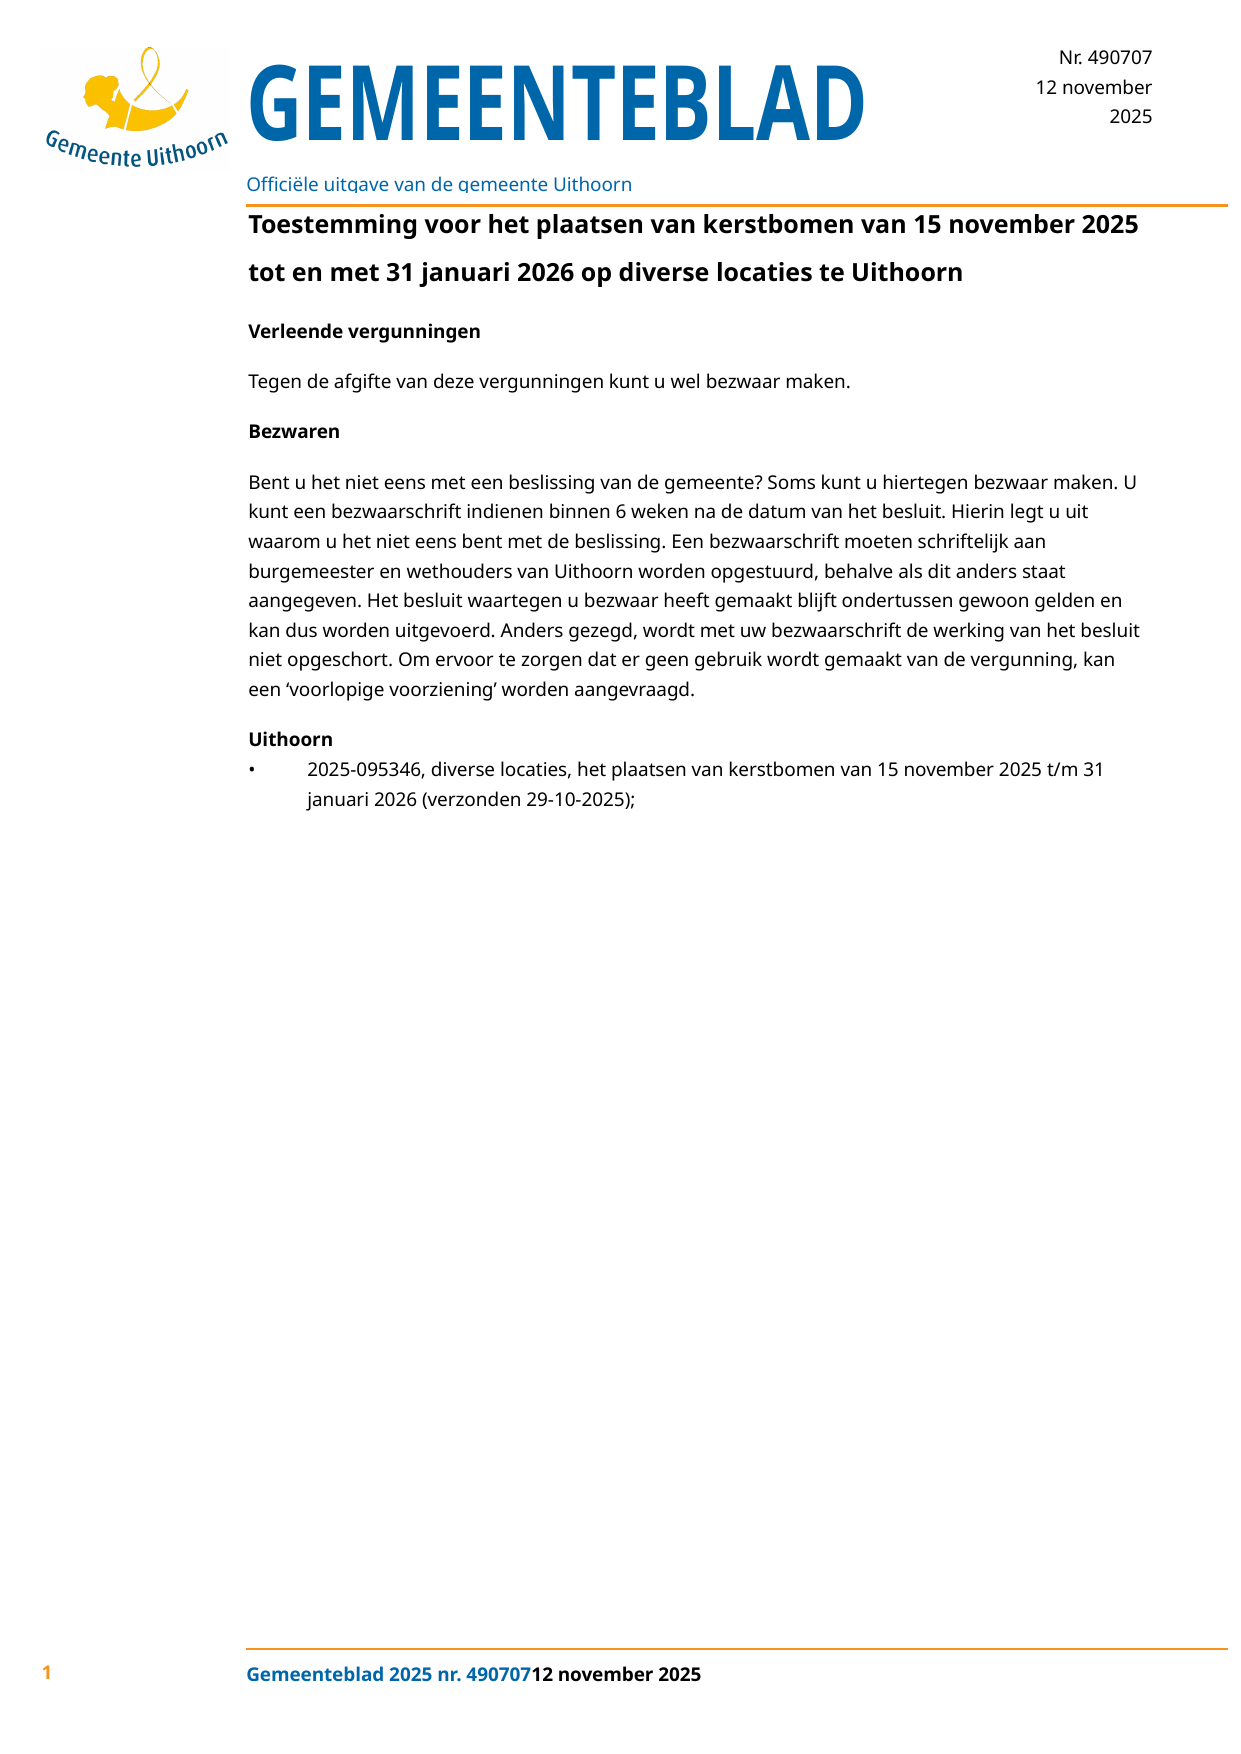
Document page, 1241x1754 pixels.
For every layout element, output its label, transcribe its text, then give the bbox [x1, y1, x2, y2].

text Toestemming voor het plaatsen van kerstbomen van 15 november 2025 tot en met 31 januari 2026 op diverse locaties te Uithoorn [248, 207, 1152, 288]
text Bent u het niet eens met een beslissing van de gemeente? Soms kunt u hiertegen bezwaar maken. U kunt een bezwaarschrift indienen binnen 6 weken na de datum van het besluit. Hierin legt u uit waarom u het niet eens bent met de beslissing. Een bezwaarschrift moeten schriftelijk aan burgemeester en wethouders van Uithoorn worden opgestuurd, behalve als dit anders staat aangegeven. Het besluit waartegen u bezwaar heeft gemaakt blijft ondertussen gewoon gelden en kan dus worden uitgevoerd. Anders gezegd, wordt met uw bezwaarschrift de werking van het besluit niet opgeschort. Om ervoor te zorgen dat er geen gebruik wordt gemaakt van de vergunning, kan een ‘voorlopige voorziening’ worden aangevraagd. [248, 469, 1152, 702]
text Bezwaren [248, 419, 1152, 444]
text Verleende vergunningen [248, 318, 1152, 344]
text Uithoorn [248, 727, 1152, 752]
text Tegen de afgifte van deze vergunningen kunt u wel bezwaar maken. [248, 368, 1152, 394]
picture [41, 47, 231, 172]
list 2025-095346, diverse locaties, het plaatsen van kerstbomen van 15 november 2025 t/m 31 januari 2026 (verzonden 29-10-2025); [248, 756, 1152, 812]
